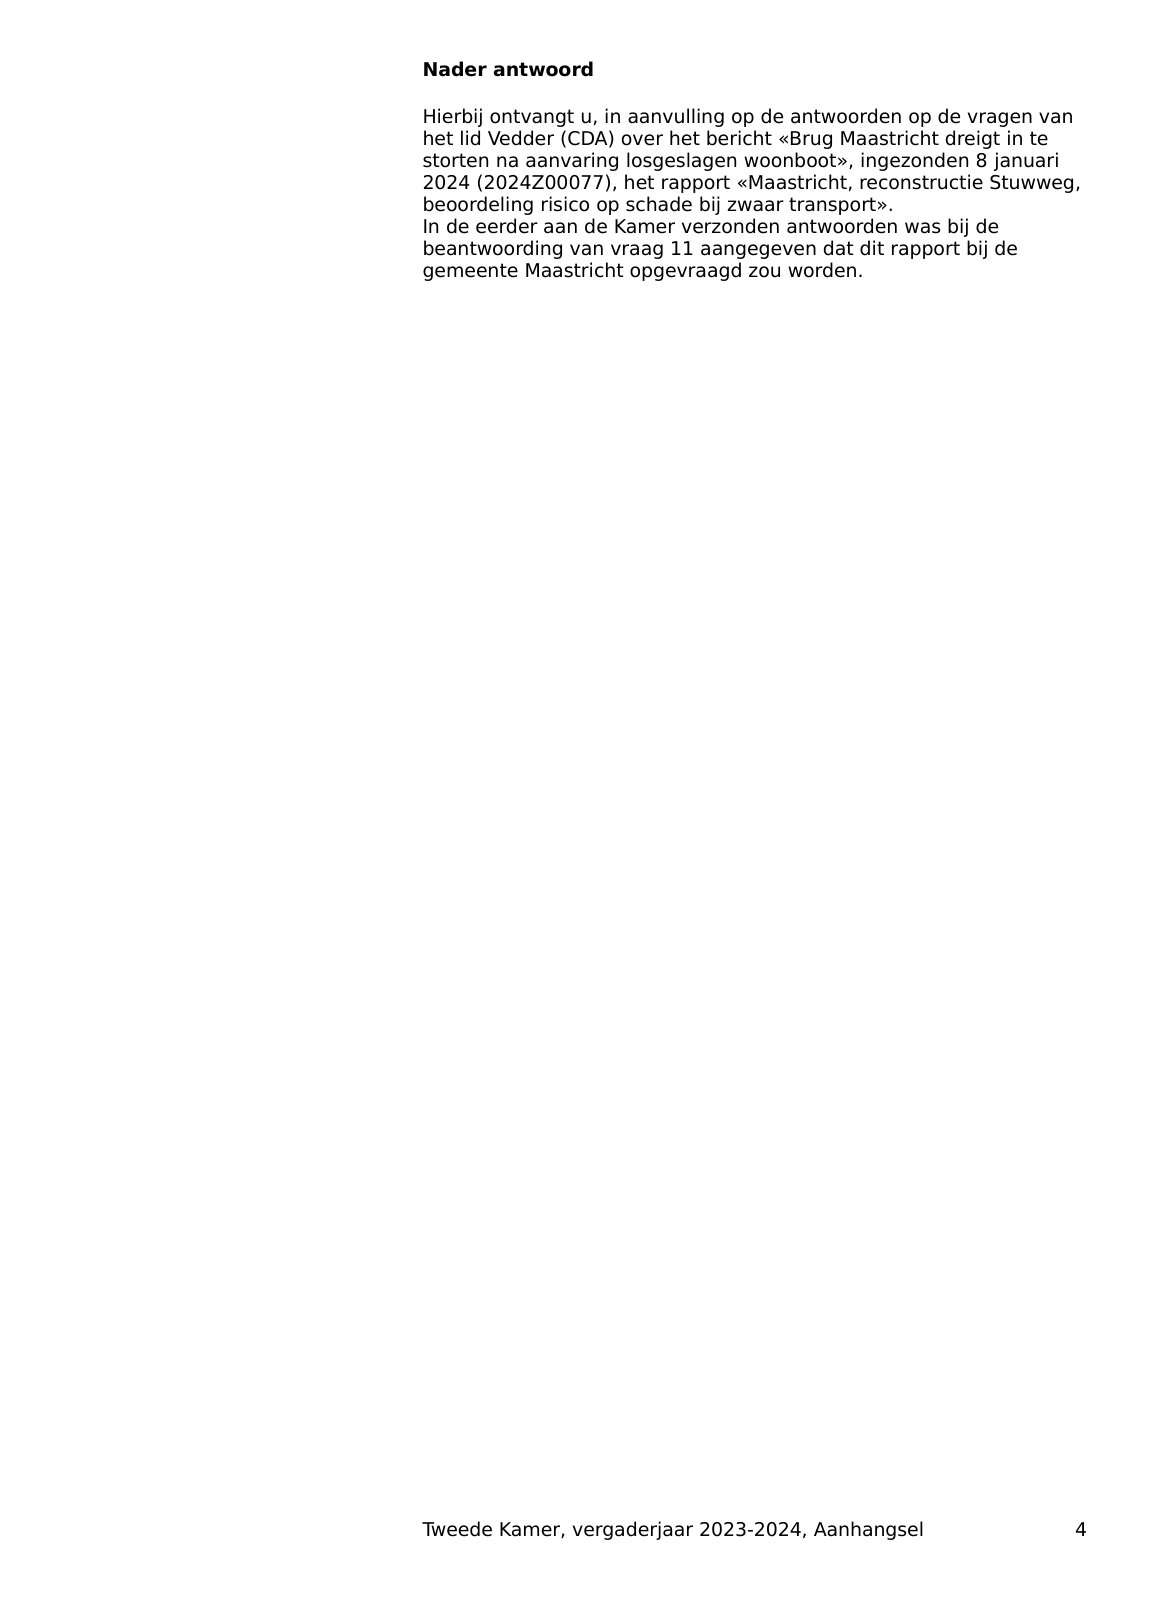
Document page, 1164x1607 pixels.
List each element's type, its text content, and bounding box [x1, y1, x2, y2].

text In de eerder aan de Kamer verzonden antwoorden was bij de beantwoording van vraag 11 aangegeven dat dit rapport bij de gemeente Maastricht opgevraagd zou worden. [422, 216, 1087, 282]
text Hierbij ontvangt u, in aanvulling op de antwoorden op de vragen van het lid Vedder (CDA) over het bericht «Brug Maastricht dreigt in te storten na aanvaring losgeslagen woonboot», ingezonden 8 januari 2024 (2024Z00077), het rapport «Maastricht, reconstructie Stuwweg, beoordeling risico op schade bij zwaar transport». [422, 106, 1087, 216]
subtitle Nader antwoord [422, 59, 1087, 81]
